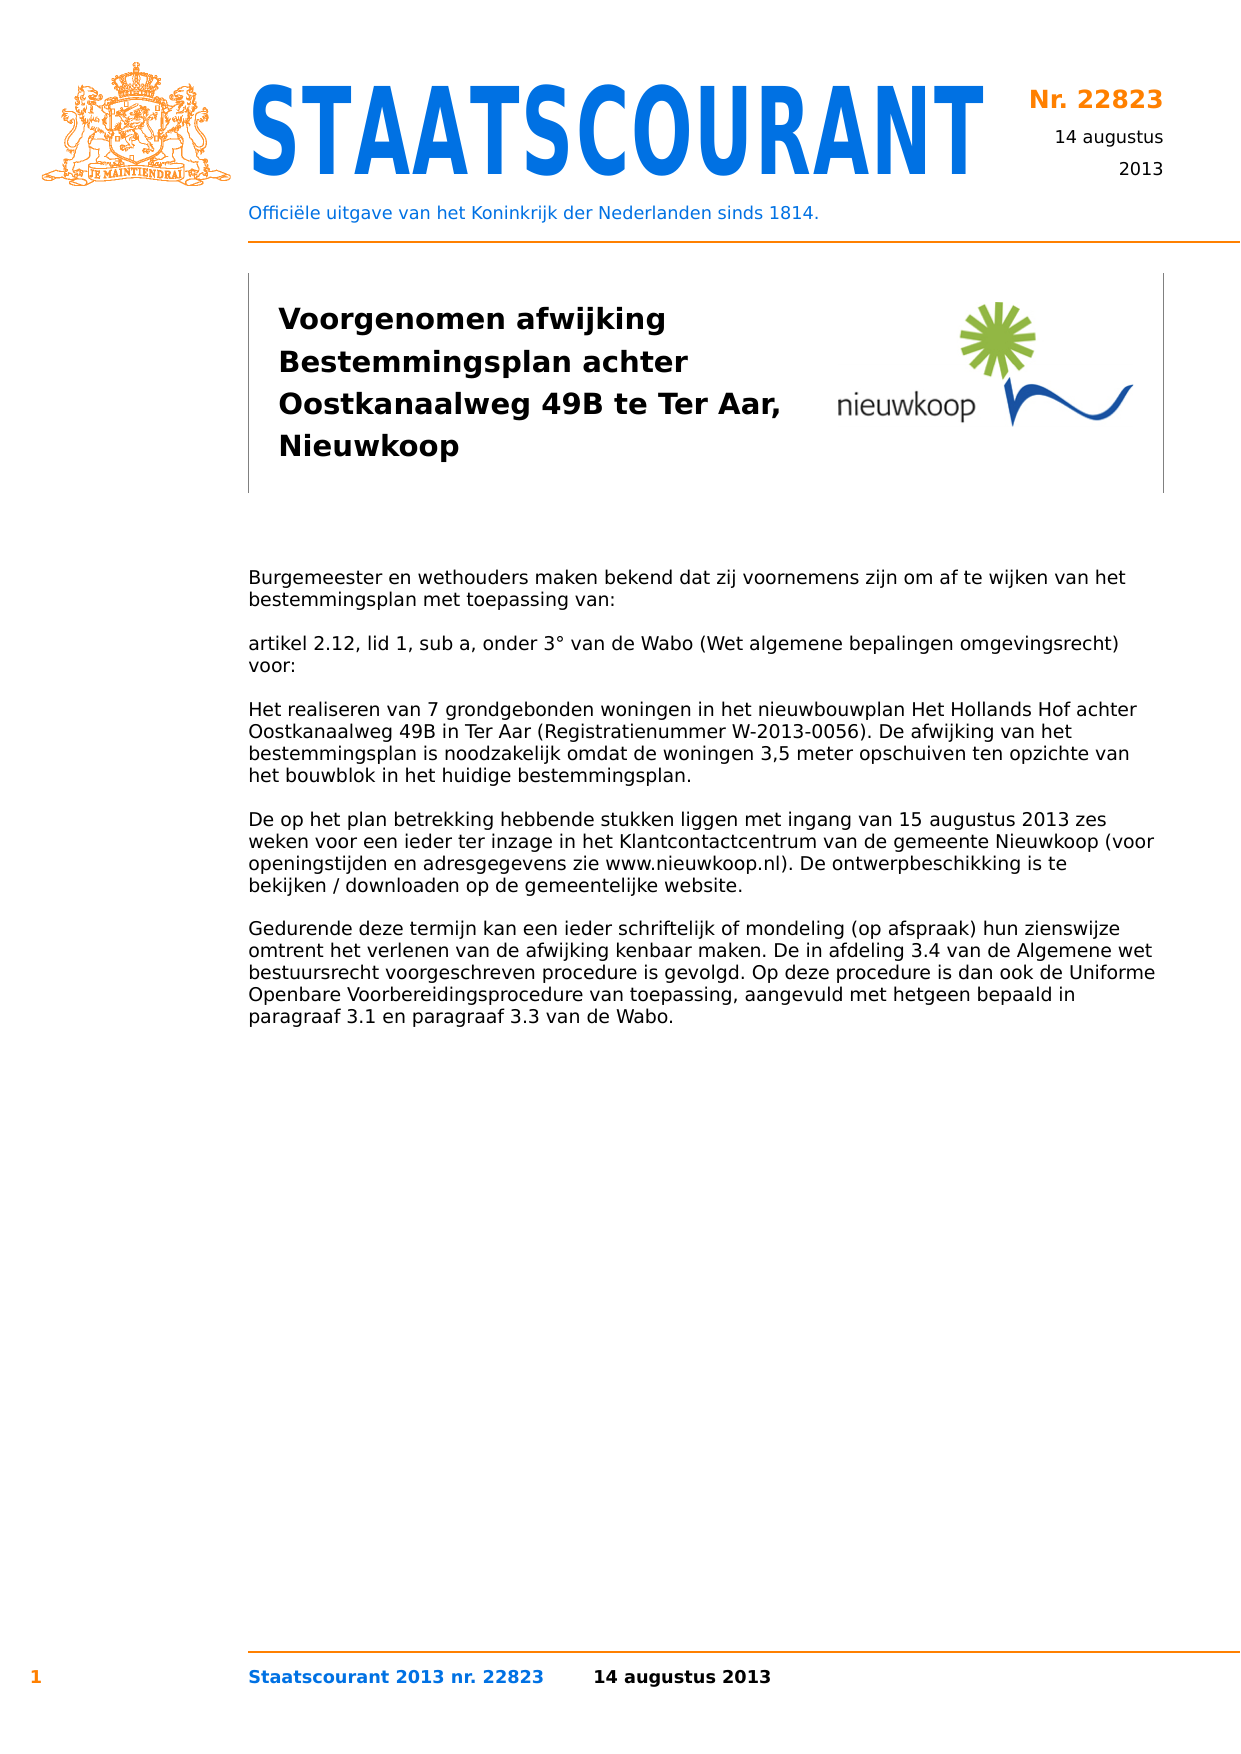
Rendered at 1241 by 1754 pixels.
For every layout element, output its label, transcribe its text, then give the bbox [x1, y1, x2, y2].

text Burgemeester en wethouders maken bekend dat zij voornemens zijn om af te wijken van het bestemmingsplan met toepassing van: [248, 567, 1163, 611]
table_cell 14 augustus [998, 121, 1240, 153]
text De op het plan betrekking hebbende stukken liggen met ingang van 15 augustus 2013 zes weken voor een ieder ter inzage in het Klantcontactcentrum van de gemeente Nieuwkoop (voor openingstijden en adresgegevens zie www.nieuwkoop.nl). De ontwerpbeschikking is te bekijken / downloaden op de gemeentelijke website. [248, 808, 1163, 896]
table_cell 2013 [998, 153, 1240, 203]
table_cell Officiële uitgave van het Koninkrijk der Nederlanden sinds 1814. [248, 203, 1240, 241]
table_header STAATSCOURANT [248, 62, 998, 203]
text Gedurende deze termijn kan een ieder schriftelijk of mondeling (op afspraak) hun zienswijze omtrent het verlenen van de afwijking kenbaar maken. De in afdeling 3.4 van de Algemene wet bestuursrecht voorgeschreven procedure is gevolgd. Op deze procedure is dan ook de Uniforme Openbare Voorbereidingsprocedure van toepassing, aangevuld met hetgeen bepaald in paragraaf 3.1 en paragraaf 3.3 van de Wabo. [248, 918, 1163, 1028]
picture [838, 302, 1134, 427]
picture [41, 62, 231, 186]
text Het realiseren van 7 grondgebonden woningen in het nieuwbouwplan Het Hollands Hof achter Oostkanaalweg 49B in Ter Aar (Registratienummer W-2013-0056). De afwijking van het bestemmingsplan is noodzakelijk omdat de woningen 3,5 meter opschuiven ten opzichte van het bouwblok in het huidige bestemmingsplan. [248, 699, 1163, 787]
text artikel 2.12, lid 1, sub a, onder 3° van de Wabo (Wet algemene bepalingen omgevingsrecht) voor: [248, 633, 1163, 677]
subtitle Voorgenomen afwijking Bestemmingsplan achter Oostkanaalweg 49B te Ter Aar, Nieuwkoop [249, 273, 1163, 493]
table_header Nr. 22823 [998, 62, 1240, 121]
table_header [25, 62, 248, 241]
